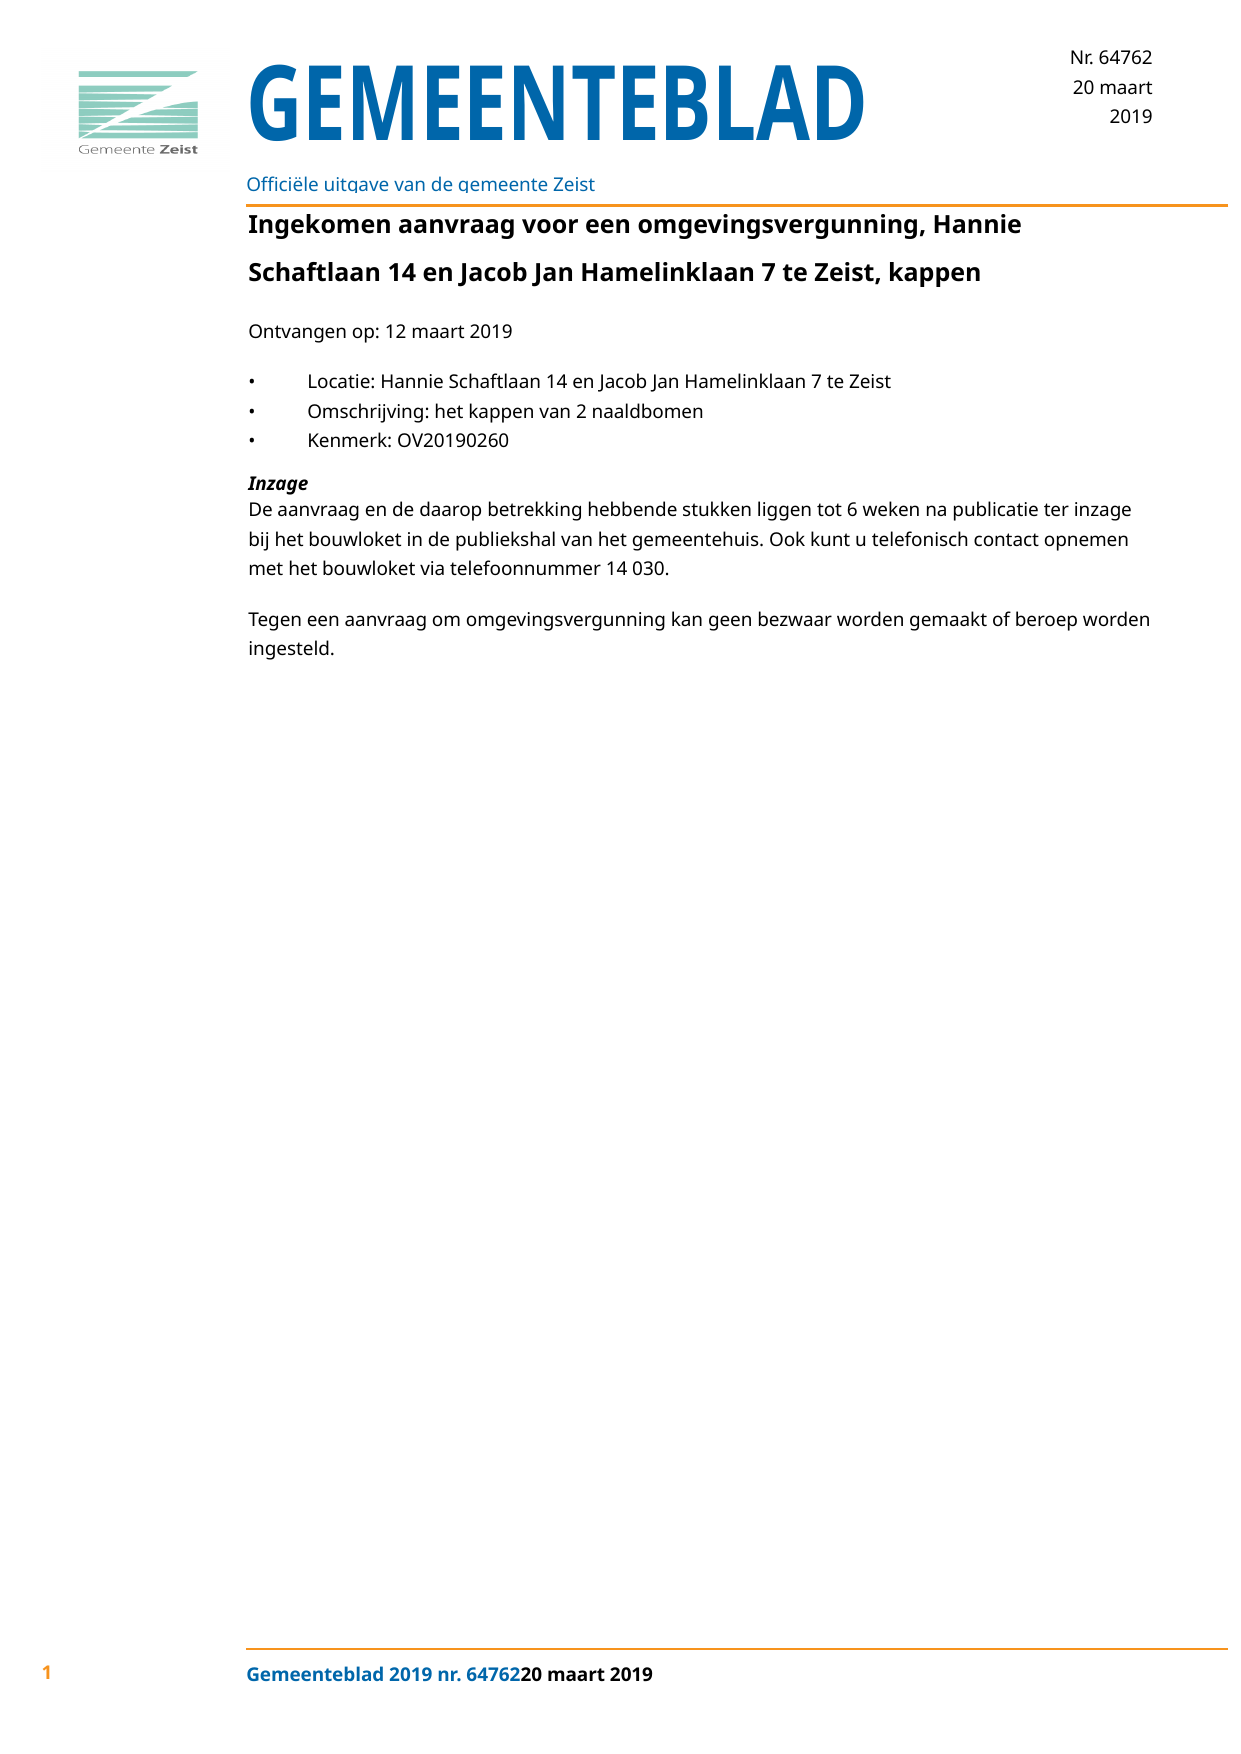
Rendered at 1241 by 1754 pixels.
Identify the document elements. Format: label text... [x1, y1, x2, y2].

text Ontvangen op: 12 maart 2019 [248, 318, 1152, 344]
text Inzage [248, 471, 1152, 496]
list Omschrijving: het kappen van 2 naaldbomen [248, 398, 1152, 424]
list Locatie: Hannie Schaftlaan 14 en Jacob Jan Hamelinklaan 7 te Zeist [248, 368, 1152, 394]
list Kenmerk: OV20190260 [248, 427, 1152, 453]
picture [41, 47, 231, 172]
text Ingekomen aanvraag voor een omgevingsvergunning, Hannie Schaftlaan 14 en Jacob Jan Hamelinklaan 7 te Zeist, kappen [248, 207, 1152, 288]
text Tegen een aanvraag om omgevingsvergunning kan geen bezwaar worden gemaakt of beroep worden ingesteld. [248, 606, 1152, 661]
text De aanvraag en de daarop betrekking hebbende stukken liggen tot 6 weken na publicatie ter inzage bij het bouwloket in de publiekshal van het gemeentehuis. Ook kunt u telefonisch contact opnemen met het bouwloket via telefoonnummer 14 030. [248, 496, 1152, 581]
